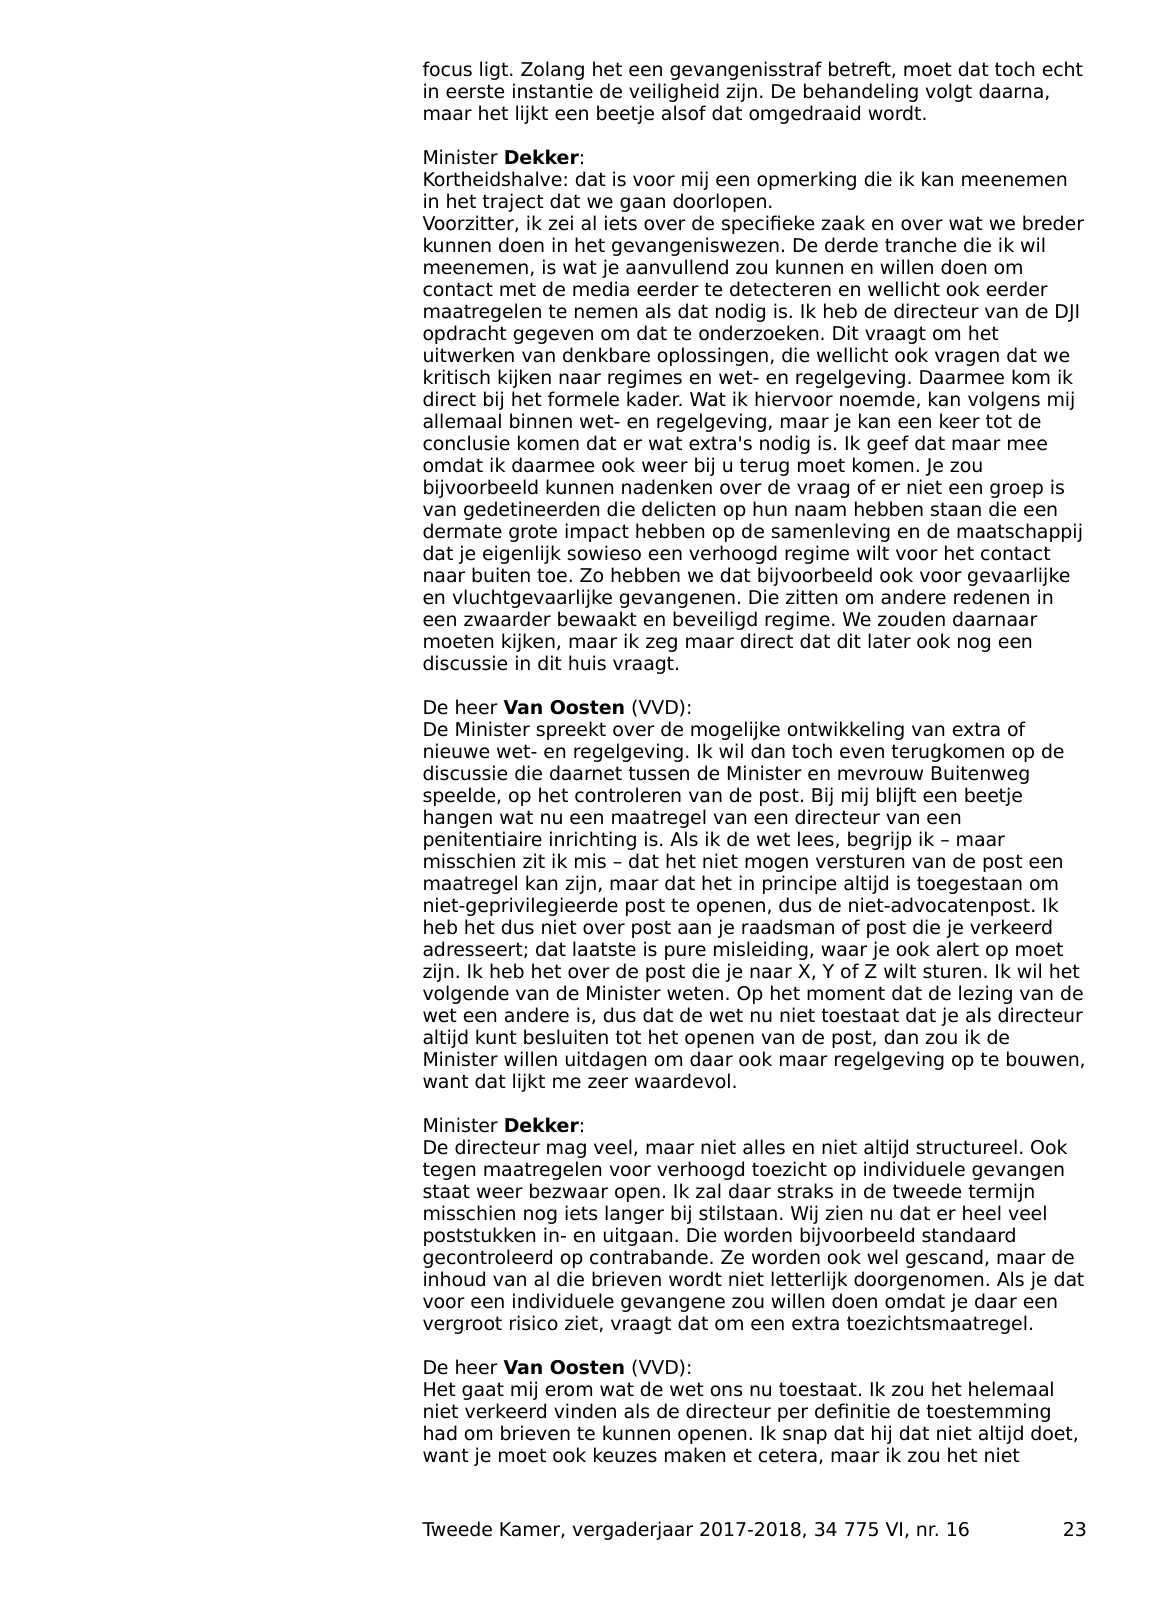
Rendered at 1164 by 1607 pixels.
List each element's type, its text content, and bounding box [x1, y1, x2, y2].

text focus ligt. Zolang het een gevangenisstraf betreft, moet dat toch echt in eerste instantie de veiligheid zijn. De behandeling volgt daarna, maar het lijkt een beetje alsof dat omgedraaid wordt. [422, 59, 1087, 125]
text De directeur mag veel, maar niet alles en niet altijd structureel. Ook tegen maatregelen voor verhoogd toezicht op individuele gevangen staat weer bezwaar open. Ik zal daar straks in de tweede termijn misschien nog iets langer bij stilstaan. Wij zien nu dat er heel veel poststukken in- en uitgaan. Die worden bijvoorbeeld standaard gecontroleerd op contrabande. Ze worden ook wel gescand, maar de inhoud van al die brieven wordt niet letterlijk doorgenomen. Als je dat voor een individuele gevangene zou willen doen omdat je daar een vergroot risico ziet, vraagt dat om een extra toezichtsmaatregel. [422, 1137, 1087, 1334]
text Voorzitter, ik zei al iets over de specifieke zaak en over wat we breder kunnen doen in het gevangeniswezen. De derde tranche die ik wil meenemen, is wat je aanvullend zou kunnen en willen doen om contact met de media eerder te detecteren en wellicht ook eerder maatregelen te nemen als dat nodig is. Ik heb de directeur van de DJI opdracht gegeven om dat te onderzoeken. Dit vraagt om het uitwerken van denkbare oplossingen, die wellicht ook vragen dat we kritisch kijken naar regimes en wet- en regelgeving. Daarmee kom ik direct bij het formele kader. Wat ik hiervoor noemde, kan volgens mij allemaal binnen wet- en regelgeving, maar je kan een keer tot de conclusie komen dat er wat extra's nodig is. Ik geef dat maar mee omdat ik daarmee ook weer bij u terug moet komen. Je zou bijvoorbeeld kunnen nadenken over de vraag of er niet een groep is van gedetineerden die delicten op hun naam hebben staan die een dermate grote impact hebben op de samenleving en de maatschappij dat je eigenlijk sowieso een verhoogd regime wilt voor het contact naar buiten toe. Zo hebben we dat bijvoorbeeld ook voor gevaarlijke en vluchtgevaarlijke gevangenen. Die zitten om andere redenen in een zwaarder bewaakt en beveiligd regime. We zouden daarnaar moeten kijken, maar ik zeg maar direct dat dit later ook nog een discussie in dit huis vraagt. [422, 213, 1087, 675]
text Kortheidshalve: dat is voor mij een opmerking die ik kan meenemen in het traject dat we gaan doorlopen. [422, 169, 1087, 213]
text De Minister spreekt over de mogelijke ontwikkeling van extra of nieuwe wet- en regelgeving. Ik wil dan toch even terugkomen op de discussie die daarnet tussen de Minister en mevrouw Buitenweg speelde, op het controleren van de post. Bij mij blijft een beetje hangen wat nu een maatregel van een directeur van een penitentiaire inrichting is. Als ik de wet lees, begrijp ik – maar misschien zit ik mis – dat het niet mogen versturen van de post een maatregel kan zijn, maar dat het in principe altijd is toegestaan om niet-geprivilegieerde post te openen, dus de niet-advocatenpost. Ik heb het dus niet over post aan je raadsman of post die je verkeerd adresseert; dat laatste is pure misleiding, waar je ook alert op moet zijn. Ik heb het over de post die je naar X, Y of Z wilt sturen. Ik wil het volgende van de Minister weten. Op het moment dat de lezing van de wet een andere is, dus dat de wet nu niet toestaat dat je als directeur altijd kunt besluiten tot het openen van de post, dan zou ik de Minister willen uitdagen om daar ook maar regelgeving op te bouwen, want dat lijkt me zeer waardevol. [422, 719, 1087, 1092]
text Het gaat mij erom wat de wet ons nu toestaat. Ik zou het helemaal niet verkeerd vinden als de directeur per definitie de toestemming had om brieven te kunnen openen. Ik snap dat hij dat niet altijd doet, want je moet ook keuzes maken et cetera, maar ik zou het niet [422, 1379, 1087, 1467]
text De heer Van Oosten (VVD): [422, 697, 1087, 719]
text Minister Dekker: [422, 147, 1087, 169]
text Minister Dekker: [422, 1115, 1087, 1137]
text De heer Van Oosten (VVD): [422, 1357, 1087, 1379]
